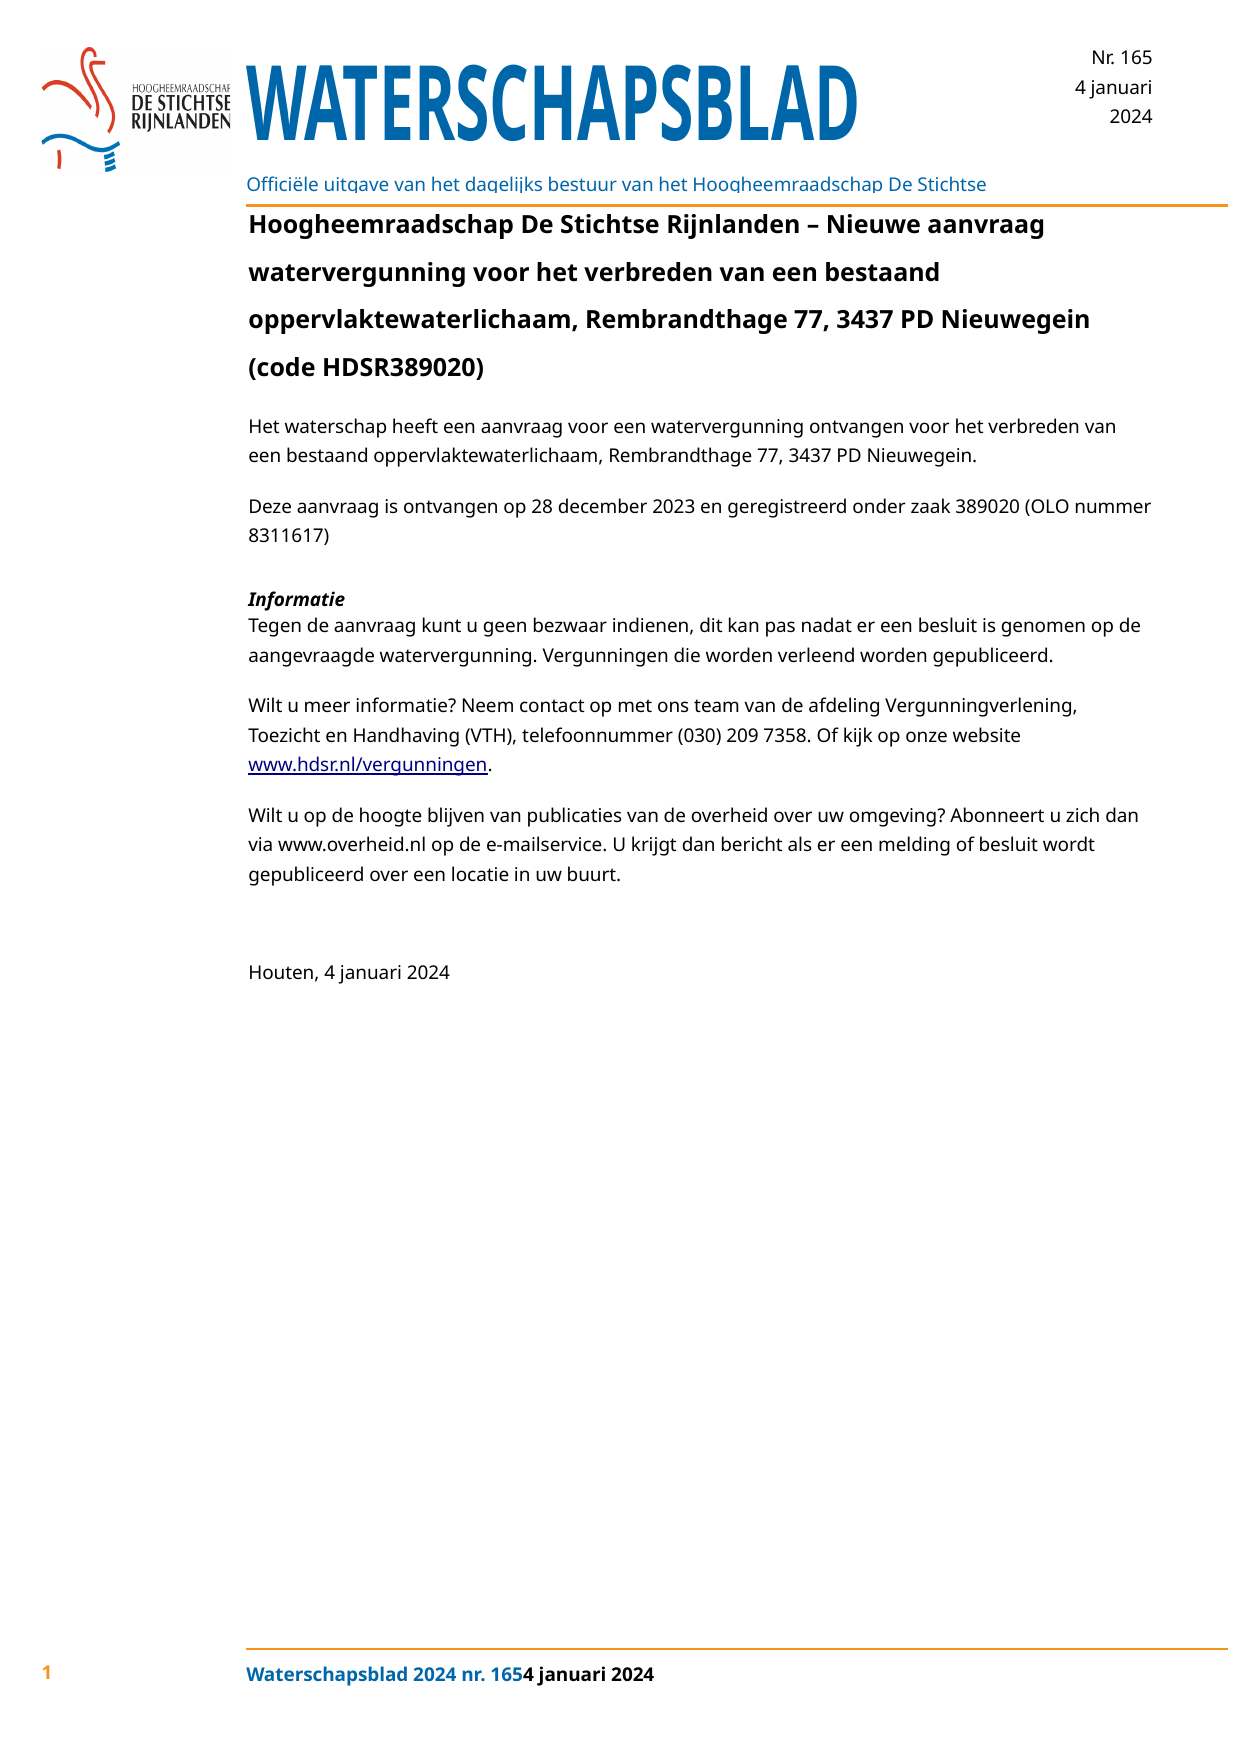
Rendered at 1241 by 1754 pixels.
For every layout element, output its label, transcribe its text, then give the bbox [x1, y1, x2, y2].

text Het waterschap heeft een aanvraag voor een watervergunning ontvangen voor het verbreden van een bestaand oppervlaktewaterlichaam, Rembrandthage 77, 3437 PD Nieuwegein. [248, 413, 1152, 468]
text Informatie [248, 587, 1152, 612]
text Wilt u op de hoogte blijven van publicaties van de overheid over uw omgeving? Abonneert u zich dan via www.overheid.nl op de e-mailservice. U krijgt dan bericht als er een melding of besluit wordt gepubliceerd over een locatie in uw buurt. [248, 802, 1152, 887]
text Hoogheemraadschap De Stichtse Rijnlanden – Nieuwe aanvraag watervergunning voor het verbreden van een bestaand oppervlaktewaterlichaam, Rembrandthage 77, 3437 PD Nieuwegein (code HDSR389020) [248, 207, 1152, 384]
text Tegen de aanvraag kunt u geen bezwaar indienen, dit kan pas nadat er een besluit is genomen op de aangevraagde watervergunning. Vergunningen die worden verleend worden gepubliceerd. [248, 612, 1152, 668]
picture [41, 47, 231, 172]
text Wilt u meer informatie? Neem contact op met ons team van de afdeling Vergunningverlening, Toezicht en Handhaving (VTH), telefoonnummer (030) 209 7358. Of kijk op onze website www.hdsr.nl/vergunningen. [248, 692, 1152, 777]
text Deze aanvraag is ontvangen op 28 december 2023 en geregistreerd onder zaak 389020 (OLO nummer 8311617) [248, 493, 1152, 548]
text Houten, 4 januari 2024 [248, 959, 1152, 985]
